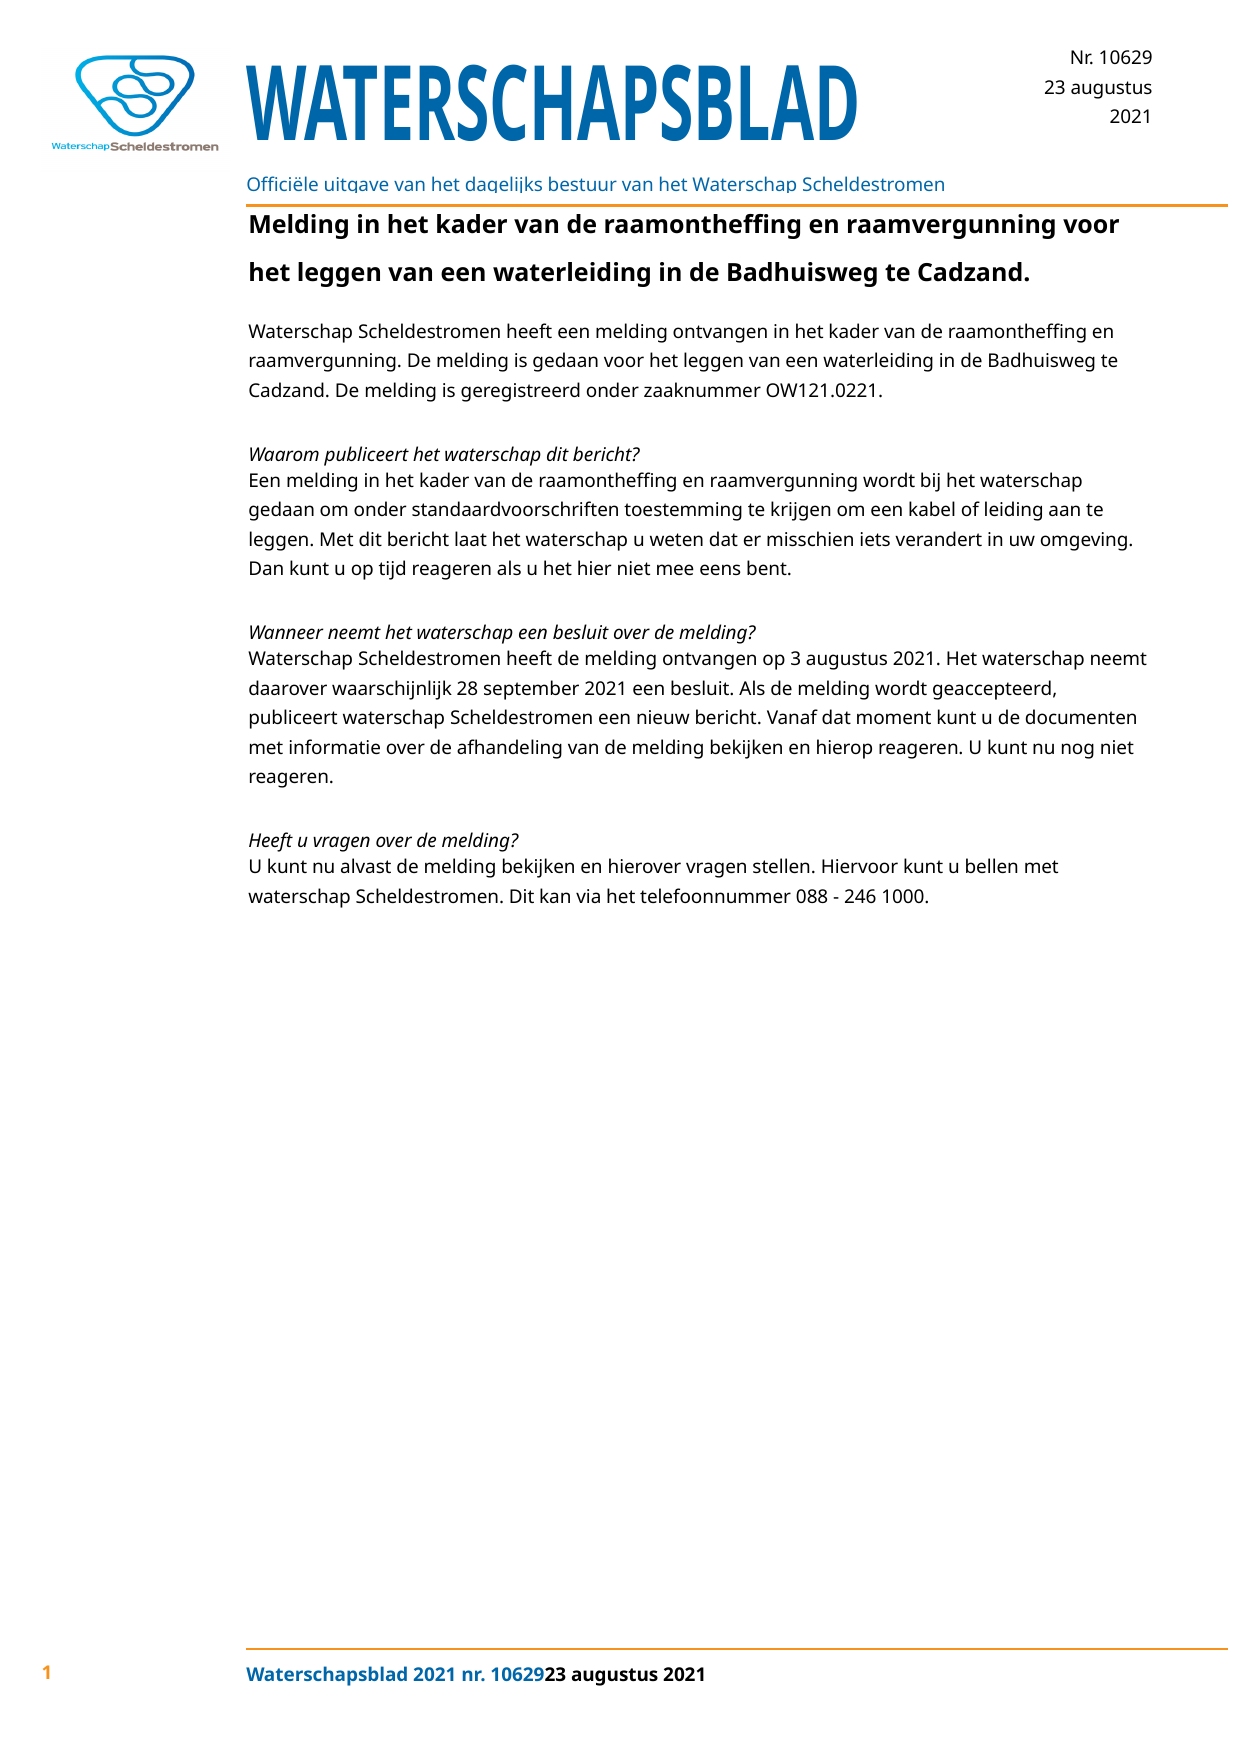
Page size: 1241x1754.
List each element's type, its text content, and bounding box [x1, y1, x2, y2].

text Heeft u vragen over de melding? [248, 827, 1152, 853]
text U kunt nu alvast de melding bekijken en hierover vragen stellen. Hiervoor kunt u bellen met waterschap Scheldestromen. Dit kan via het telefoonnummer 088 - 246 1000. [248, 853, 1152, 908]
text Waterschap Scheldestromen heeft de melding ontvangen op 3 augustus 2021. Het waterschap neemt daarover waarschijnlijk 28 september 2021 een besluit. Als de melding wordt geaccepteerd, publiceert waterschap Scheldestromen een nieuw bericht. Vanaf dat moment kunt u de documenten met informatie over de afhandeling van de melding bekijken en hierop reageren. U kunt nu nog niet reageren. [248, 645, 1152, 789]
text Wanneer neemt het waterschap een besluit over de melding? [248, 619, 1152, 645]
picture [41, 47, 231, 172]
text Waarom publiceert het waterschap dit bericht? [248, 441, 1152, 467]
text Melding in het kader van de raamontheffing en raamvergunning voor het leggen van een waterleiding in de Badhuisweg te Cadzand. [248, 207, 1152, 288]
text Een melding in het kader van de raamontheffing en raamvergunning wordt bij het waterschap gedaan om onder standaardvoorschriften toestemming te krijgen om een kabel of leiding aan te leggen. Met dit bericht laat het waterschap u weten dat er misschien iets verandert in uw omgeving. Dan kunt u op tijd reageren als u het hier niet mee eens bent. [248, 467, 1152, 581]
text Waterschap Scheldestromen heeft een melding ontvangen in het kader van de raamontheffing en raamvergunning. De melding is gedaan voor het leggen van een waterleiding in de Badhuisweg te Cadzand. De melding is geregistreerd onder zaaknummer OW121.0221. [248, 318, 1152, 403]
